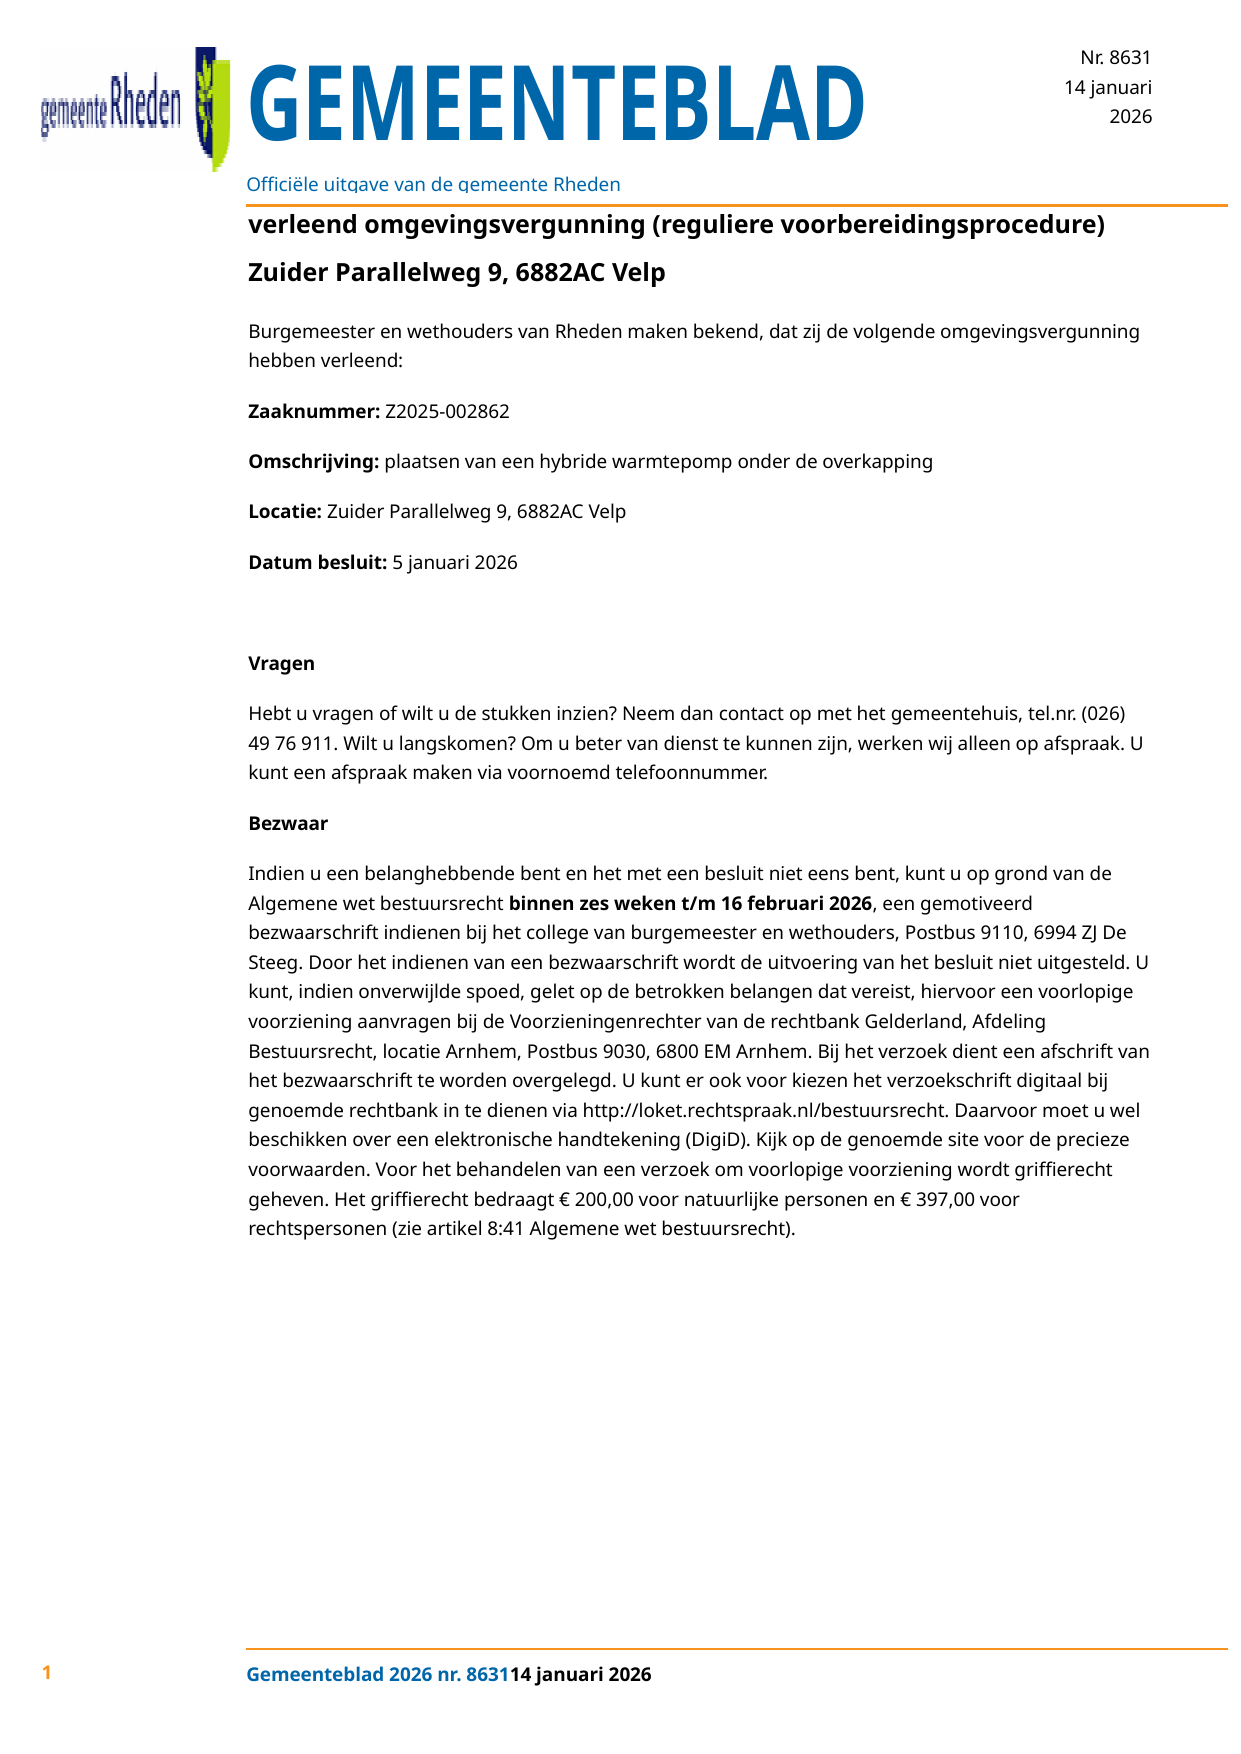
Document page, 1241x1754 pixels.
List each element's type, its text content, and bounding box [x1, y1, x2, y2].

picture [41, 47, 231, 172]
text Burgemeester en wethouders van Rheden maken bekend, dat zij de volgende omgevingsvergunning hebben verleend: [248, 318, 1152, 373]
text Hebt u vragen of wilt u de stukken inzien? Neem dan contact op met het gemeentehuis, tel.nr. (026) 49 76 911. Wilt u langskomen? Om u beter van dienst te kunnen zijn, werken wij alleen op afspraak. U kunt een afspraak maken via voornoemd telefoonnummer. [248, 700, 1152, 785]
text Omschrijving: plaatsen van een hybride warmtepomp onder de overkapping [248, 448, 1152, 474]
text Zaaknummer: Z2025-002862 [248, 398, 1152, 424]
text verleend omgevingsvergunning (reguliere voorbereidingsprocedure) Zuider Parallelweg 9, 6882AC Velp [248, 207, 1152, 288]
text Bezwaar [248, 810, 1152, 836]
text Vragen [248, 650, 1152, 676]
text Indien u een belanghebbende bent en het met een besluit niet eens bent, kunt u op grond van de Algemene wet bestuursrecht binnen zes weken t/m 16 februari 2026, een gemotiveerd bezwaarschrift indienen bij het college van burgemeester en wethouders, Postbus 9110, 6994 ZJ De Steeg. Door het indienen van een bezwaarschrift wordt de uitvoering van het besluit niet uitgesteld. U kunt, indien onverwijlde spoed, gelet op de betrokken belangen dat vereist, hiervoor een voorlopige voorziening aanvragen bij de Voorzieningenrechter van de rechtbank Gelderland, Afdeling Bestuursrecht, locatie Arnhem, Postbus 9030, 6800 EM Arnhem. Bij het verzoek dient een afschrift van het bezwaarschrift te worden overgelegd. U kunt er ook voor kiezen het verzoekschrift digitaal bij genoemde rechtbank in te dienen via http://loket.rechtspraak.nl/bestuursrecht. Daarvoor moet u wel beschikken over een elektronische handtekening (DigiD). Kijk op de genoemde site voor de precieze voorwaarden. Voor het behandelen van een verzoek om voorlopige voorziening wordt griffierecht geheven. Het griffierecht bedraagt € 200,00 voor natuurlijke personen en € 397,00 voor rechtspersonen (zie artikel 8:41 Algemene wet bestuursrecht). [248, 860, 1152, 1241]
text Locatie: Zuider Parallelweg 9, 6882AC Velp [248, 499, 1152, 524]
text Datum besluit: 5 januari 2026 [248, 549, 1152, 575]
